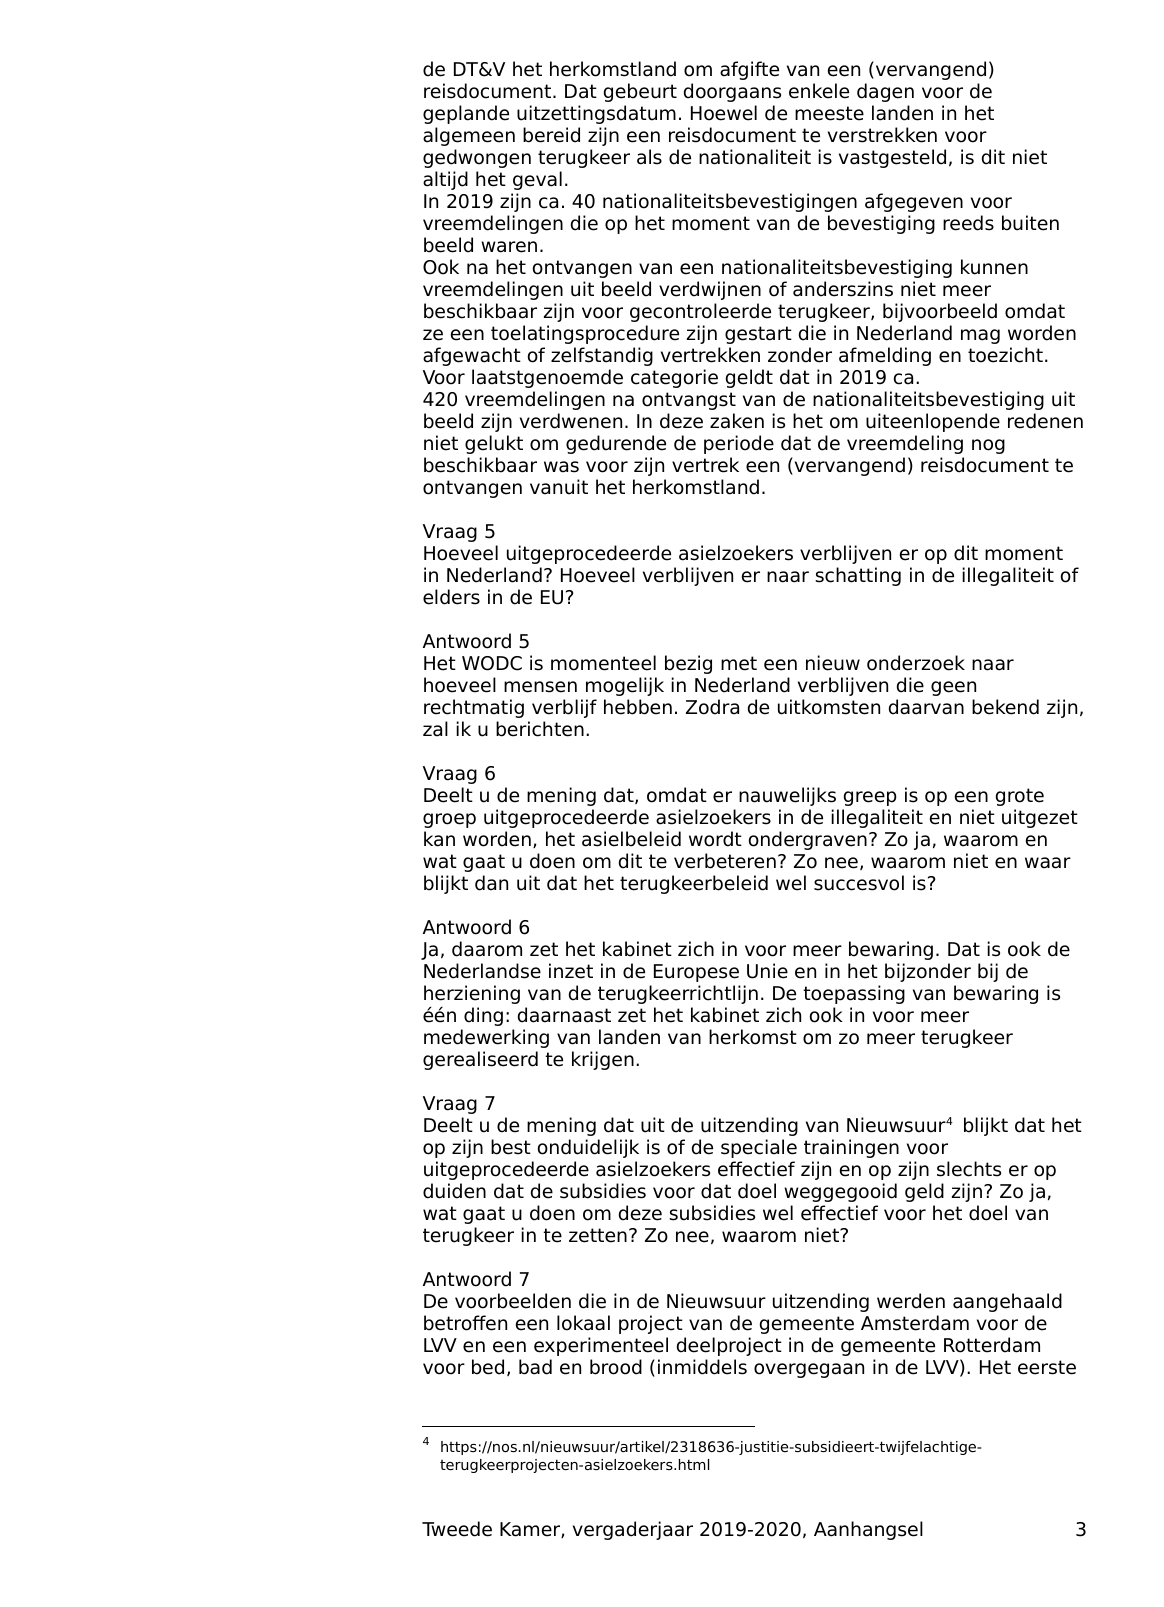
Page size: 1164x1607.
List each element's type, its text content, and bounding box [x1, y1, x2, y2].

text Deelt u de mening dat, omdat er nauwelijks greep is op een grote groep uitgeprocedeerde asielzoekers in de illegaliteit en niet uitgezet kan worden, het asielbeleid wordt ondergraven? Zo ja, waarom en wat gaat u doen om dit te verbeteren? Zo nee, waarom niet en waar blijkt dan uit dat het terugkeerbeleid wel succesvol is? [422, 785, 1087, 895]
text Ook na het ontvangen van een nationaliteitsbevestiging kunnen vreemdelingen uit beeld verdwijnen of anderszins niet meer beschikbaar zijn voor gecontroleerde terugkeer, bijvoorbeeld omdat ze een toelatingsprocedure zijn gestart die in Nederland mag worden afgewacht of zelfstandig vertrekken zonder afmelding en toezicht. Voor laatstgenoemde categorie geldt dat in 2019 ca. 420 vreemdelingen na ontvangst van de nationaliteitsbevestiging uit beeld zijn verdwenen. In deze zaken is het om uiteenlopende redenen niet gelukt om gedurende de periode dat de vreemdeling nog beschikbaar was voor zijn vertrek een (vervangend) reisdocument te ontvangen vanuit het herkomstland. [422, 257, 1087, 499]
text Vraag 7 [422, 1093, 1087, 1115]
text Antwoord 5 [422, 631, 1087, 653]
text In 2019 zijn ca. 40 nationaliteitsbevestigingen afgegeven voor vreemdelingen die op het moment van de bevestiging reeds buiten beeld waren. [422, 191, 1087, 257]
text Vraag 5 [422, 521, 1087, 543]
text Het WODC is momenteel bezig met een nieuw onderzoek naar hoeveel mensen mogelijk in Nederland verblijven die geen rechtmatig verblijf hebben. Zodra de uitkomsten daarvan bekend zijn, zal ik u berichten. [422, 653, 1087, 741]
text Antwoord 6 [422, 917, 1087, 939]
text Ja, daarom zet het kabinet zich in voor meer bewaring. Dat is ook de Nederlandse inzet in de Europese Unie en in het bijzonder bij de herziening van de terugkeerrichtlijn. De toepassing van bewaring is één ding: daarnaast zet het kabinet zich ook in voor meer medewerking van landen van herkomst om zo meer terugkeer gerealiseerd te krijgen. [422, 939, 1087, 1071]
text Antwoord 7 [422, 1269, 1087, 1291]
text https://nos.nl/nieuwsuur/artikel/2318636-justitie-subsidieert-twijfelachtige-terugkeerprojecten-asielzoekers.html [422, 1435, 1087, 1474]
text Hoeveel uitgeprocedeerde asielzoekers verblijven er op dit moment in Nederland? Hoeveel verblijven er naar schatting in de illegaliteit of elders in de EU? [422, 543, 1087, 609]
text De voorbeelden die in de Nieuwsuur uitzending werden aangehaald betroffen een lokaal project van de gemeente Amsterdam voor de LVV en een experimenteel deelproject in de gemeente Rotterdam voor bed, bad en brood (inmiddels overgegaan in de LVV). Het eerste [422, 1291, 1087, 1379]
text de DT&V het herkomstland om afgifte van een (vervangend) reisdocument. Dat gebeurt doorgaans enkele dagen voor de geplande uitzettingsdatum. Hoewel de meeste landen in het algemeen bereid zijn een reisdocument te verstrekken voor gedwongen terugkeer als de nationaliteit is vastgesteld, is dit niet altijd het geval. [422, 59, 1087, 191]
text Vraag 6 [422, 763, 1087, 785]
text Deelt u de mening dat uit de uitzending van Nieuwsuur blijkt dat het op zijn best onduidelijk is of de speciale trainingen voor uitgeprocedeerde asielzoekers effectief zijn en op zijn slechts er op duiden dat de subsidies voor dat doel weggegooid geld zijn? Zo ja, wat gaat u doen om deze subsidies wel effectief voor het doel van terugkeer in te zetten? Zo nee, waarom niet? [422, 1115, 1087, 1247]
